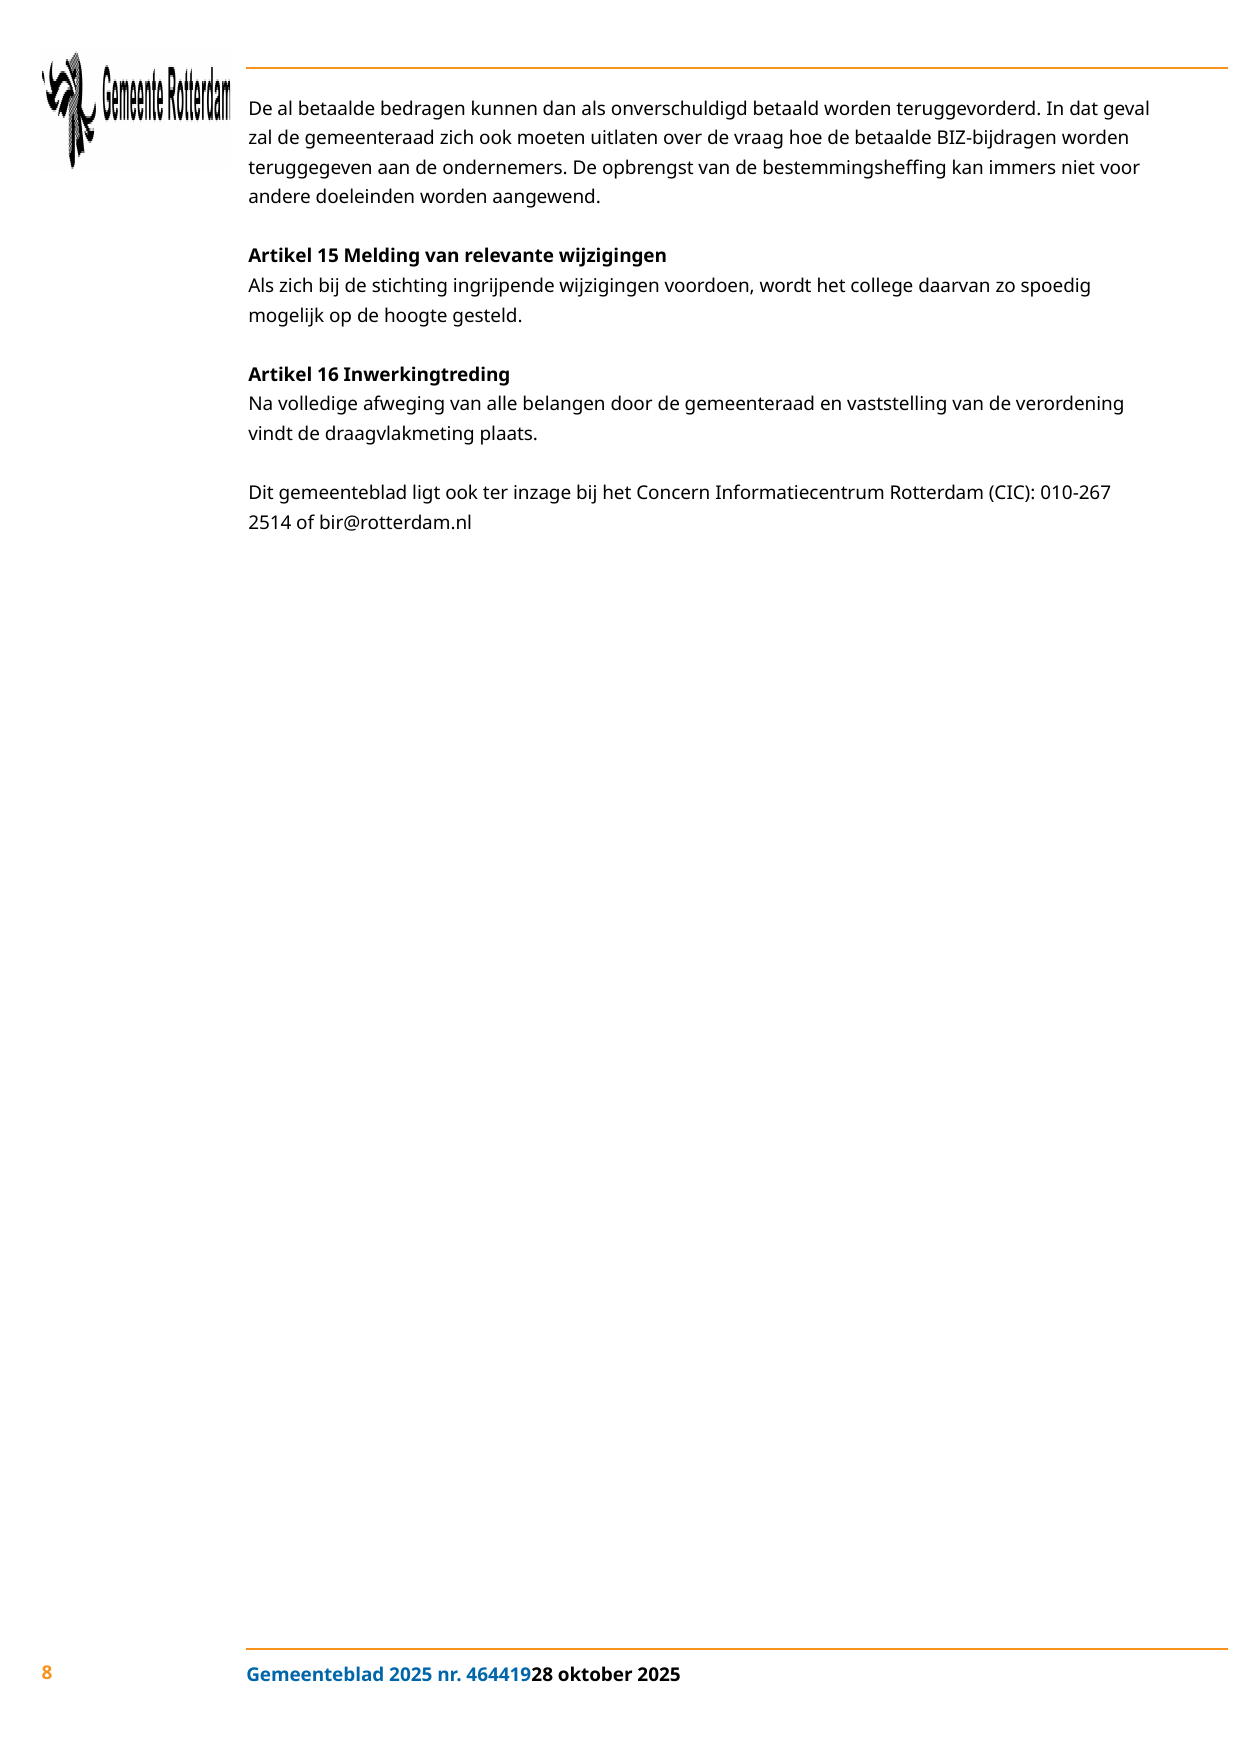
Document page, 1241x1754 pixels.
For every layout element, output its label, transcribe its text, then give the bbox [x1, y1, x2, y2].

text Na volledige afweging van alle belangen door de gemeenteraad en vaststelling van de verordening vindt de draagvlakmeting plaats. [248, 391, 1152, 446]
text Als zich bij de stichting ingrijpende wijzigingen voordoen, wordt het college daarvan zo spoedig mogelijk op de hoogte gesteld. [248, 272, 1152, 328]
text Dit gemeenteblad ligt ook ter inzage bij het Concern Informatiecentrum Rotterdam (CIC): 010-267 2514 of bir@rotterdam.nl [248, 479, 1152, 535]
picture [41, 47, 231, 172]
text Artikel 15 Melding van relevante wijzigingen [248, 243, 1152, 268]
text De al betaalde bedragen kunnen dan als onverschuldigd betaald worden teruggevorderd. In dat geval zal de gemeenteraad zich ook moeten uitlaten over de vraag hoe de betaalde BIZ-bijdragen worden teruggegeven aan de ondernemers. De opbrengst van de bestemmingsheffing kan immers niet voor andere doeleinden worden aangewend. [248, 95, 1152, 209]
text Artikel 16 Inwerkingtreding [248, 361, 1152, 387]
